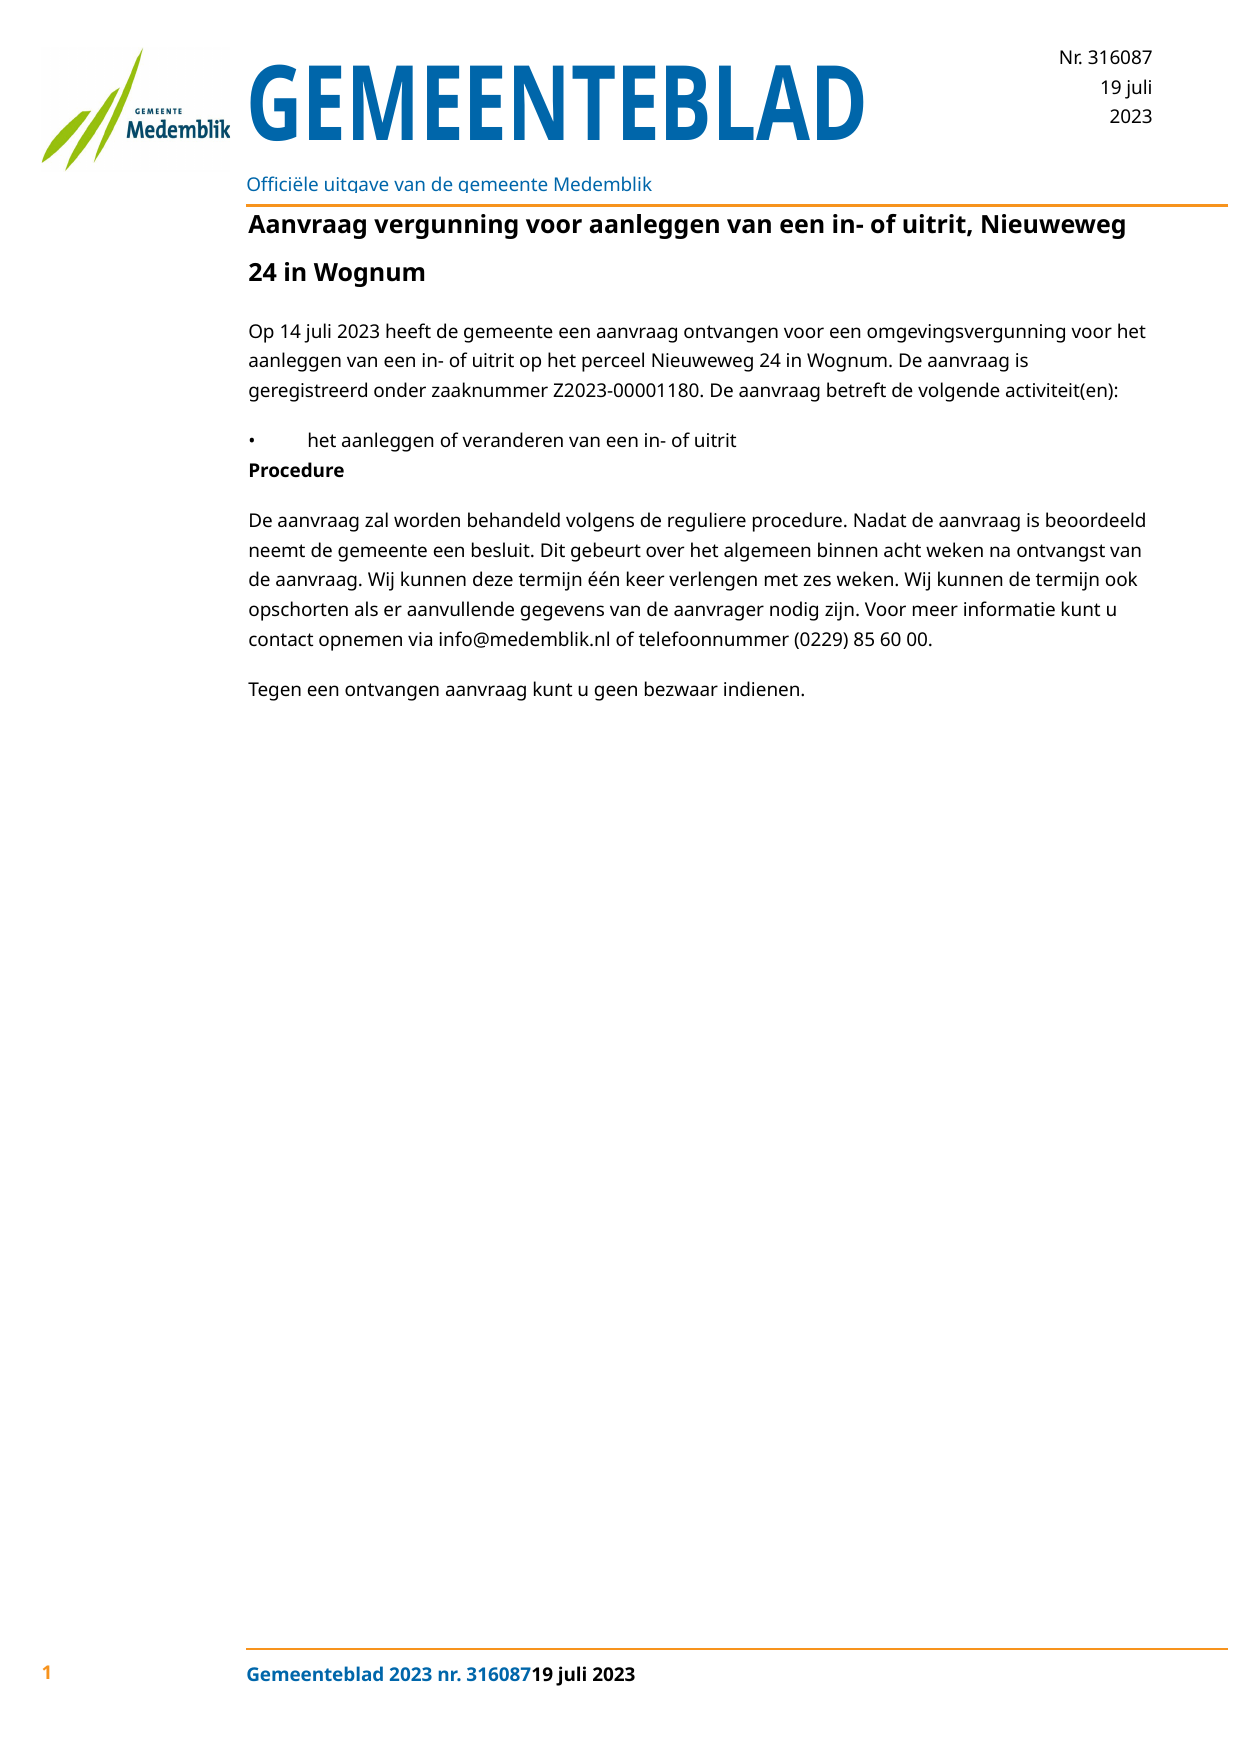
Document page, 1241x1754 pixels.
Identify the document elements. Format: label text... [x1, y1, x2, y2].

text Op 14 juli 2023 heeft de gemeente een aanvraag ontvangen voor een omgevingsvergunning voor het aanleggen van een in- of uitrit op het perceel Nieuweweg 24 in Wognum. De aanvraag is geregistreerd onder zaaknummer Z2023-00001180. De aanvraag betreft de volgende activiteit(en): [248, 318, 1152, 403]
text Aanvraag vergunning voor aanleggen van een in- of uitrit, Nieuweweg 24 in Wognum [248, 207, 1152, 288]
text Tegen een ontvangen aanvraag kunt u geen bezwaar indienen. [248, 676, 1152, 702]
text De aanvraag zal worden behandeld volgens de reguliere procedure. Nadat de aanvraag is beoordeeld neemt de gemeente een besluit. Dit gebeurt over het algemeen binnen acht weken na ontvangst van de aanvraag. Wij kunnen deze termijn één keer verlengen met zes weken. Wij kunnen de termijn ook opschorten als er aanvullende gegevens van de aanvrager nodig zijn. Voor meer informatie kunt u contact opnemen via info@medemblik.nl of telefoonnummer (0229) 85 60 00. [248, 507, 1152, 652]
text Procedure [248, 457, 1152, 483]
picture [41, 47, 231, 172]
list het aanleggen of veranderen van een in- of uitrit [248, 427, 1152, 453]
